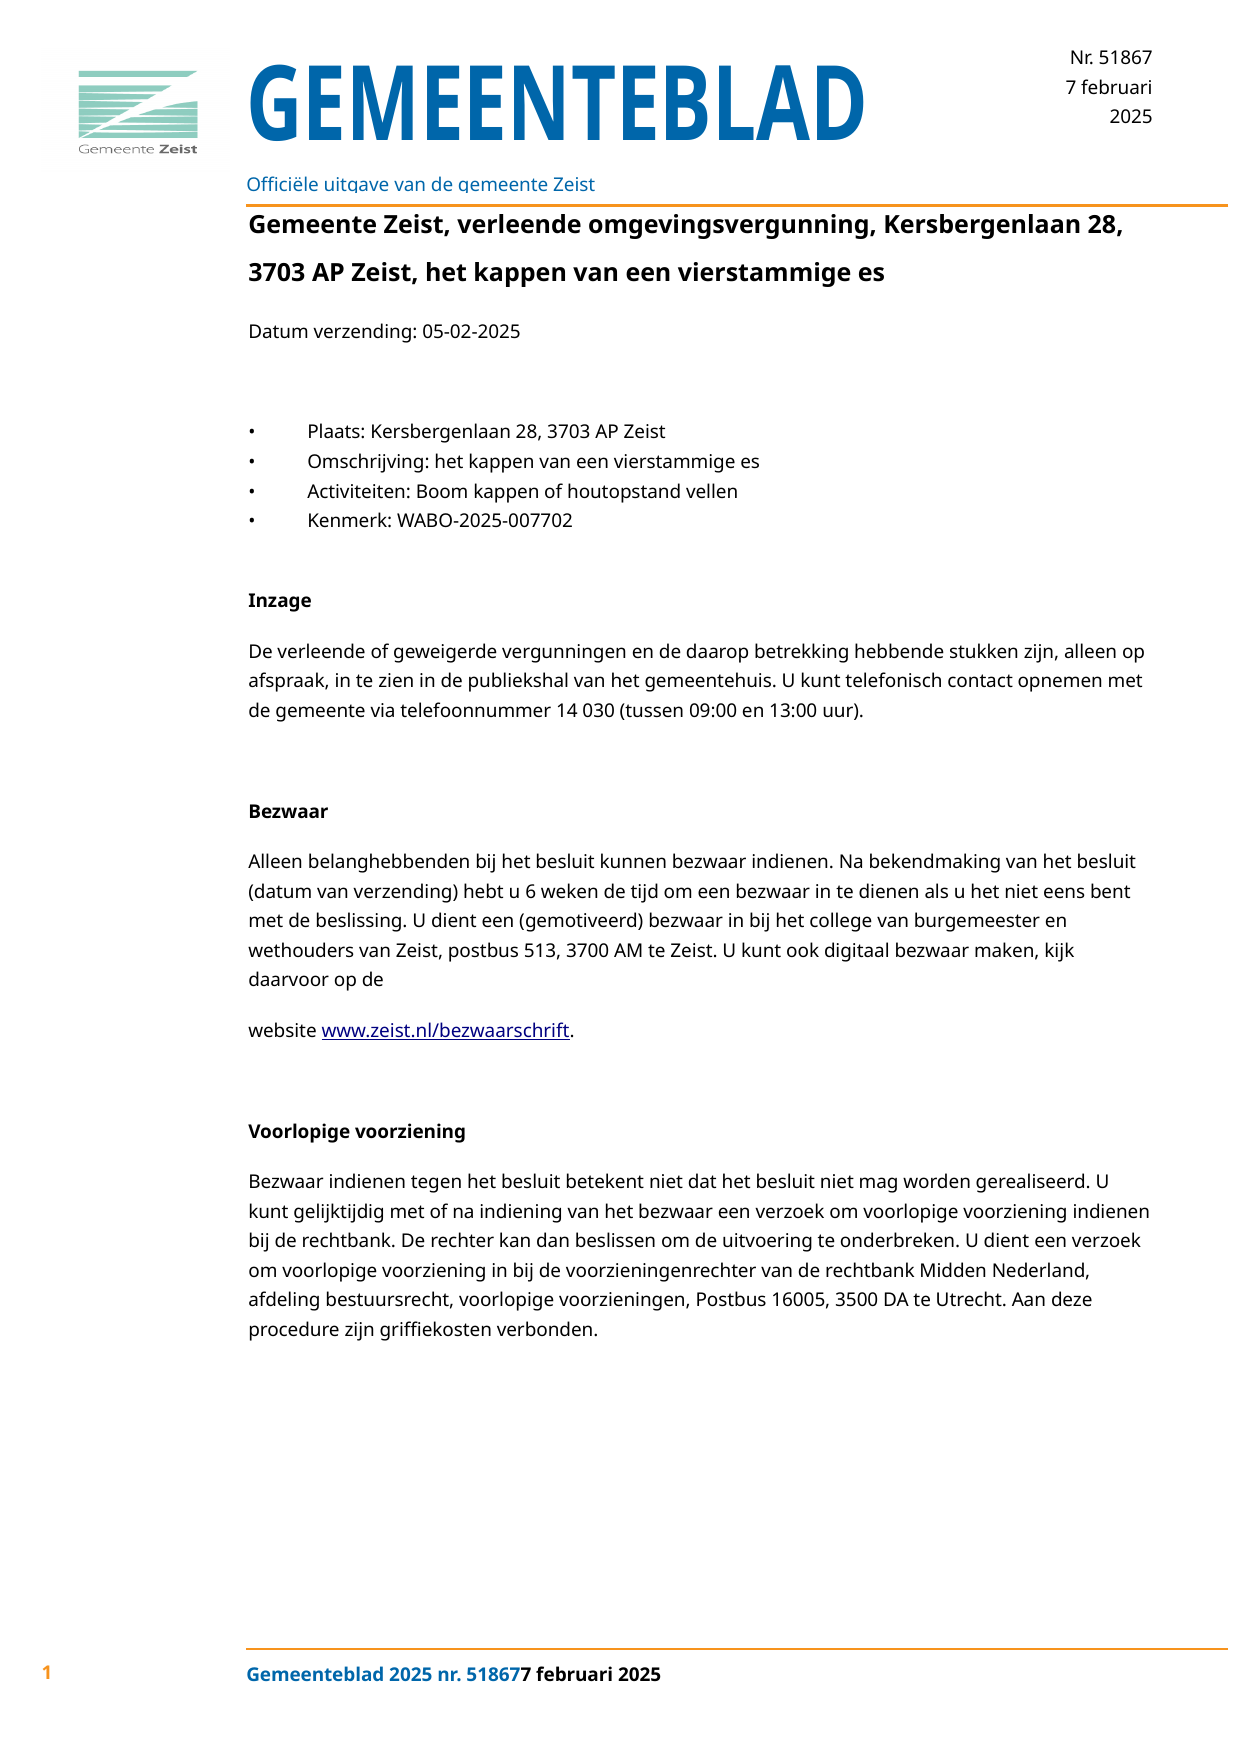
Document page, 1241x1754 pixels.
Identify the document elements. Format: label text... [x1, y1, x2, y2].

text Bezwaar [248, 798, 1152, 824]
text Datum verzending: 05-02-2025 [248, 318, 1152, 344]
text Voorlopige voorziening [248, 1118, 1152, 1144]
text Alleen belanghebbenden bij het besluit kunnen bezwaar indienen. Na bekendmaking van het besluit (datum van verzending) hebt u 6 weken de tijd om een bezwaar in te dienen als u het niet eens bent met de beslissing. U dient een (gemotiveerd) bezwaar in bij het college van burgemeester en wethouders van Zeist, postbus 513, 3700 AM te Zeist. U kunt ook digitaal bezwaar maken, kijk daarvoor op de [248, 848, 1152, 992]
list Activiteiten: Boom kappen of houtopstand vellen [248, 478, 1152, 504]
list Kenmerk: WABO-2025-007702 [248, 507, 1152, 533]
text Gemeente Zeist, verleende omgevingsvergunning, Kersbergenlaan 28, 3703 AP Zeist, het kappen van een vierstammige es [248, 207, 1152, 288]
list Omschrijving: het kappen van een vierstammige es [248, 448, 1152, 474]
list Plaats: Kersbergenlaan 28, 3703 AP Zeist [248, 419, 1152, 444]
text Bezwaar indienen tegen het besluit betekent niet dat het besluit niet mag worden gerealiseerd. U kunt gelijktijdig met of na indiening van het bezwaar een verzoek om voorlopige voorziening indienen bij de rechtbank. De rechter kan dan beslissen om de uitvoering te onderbreken. U dient een verzoek om voorlopige voorziening in bij de voorzieningenrechter van de rechtbank Midden Nederland, afdeling bestuursrecht, voorlopige voorzieningen, Postbus 16005, 3500 DA te Utrecht. Aan deze procedure zijn griffiekosten verbonden. [248, 1168, 1152, 1342]
picture [41, 47, 231, 172]
text website www.zeist.nl/bezwaarschrift. [248, 1017, 1152, 1043]
text De verleende of geweigerde vergunningen en de daarop betrekking hebbende stukken zijn, alleen op afspraak, in te zien in de publiekshal van het gemeentehuis. U kunt telefonisch contact opnemen met de gemeente via telefoonnummer 14 030 (tussen 09:00 en 13:00 uur). [248, 638, 1152, 723]
text Inzage [248, 587, 1152, 613]
